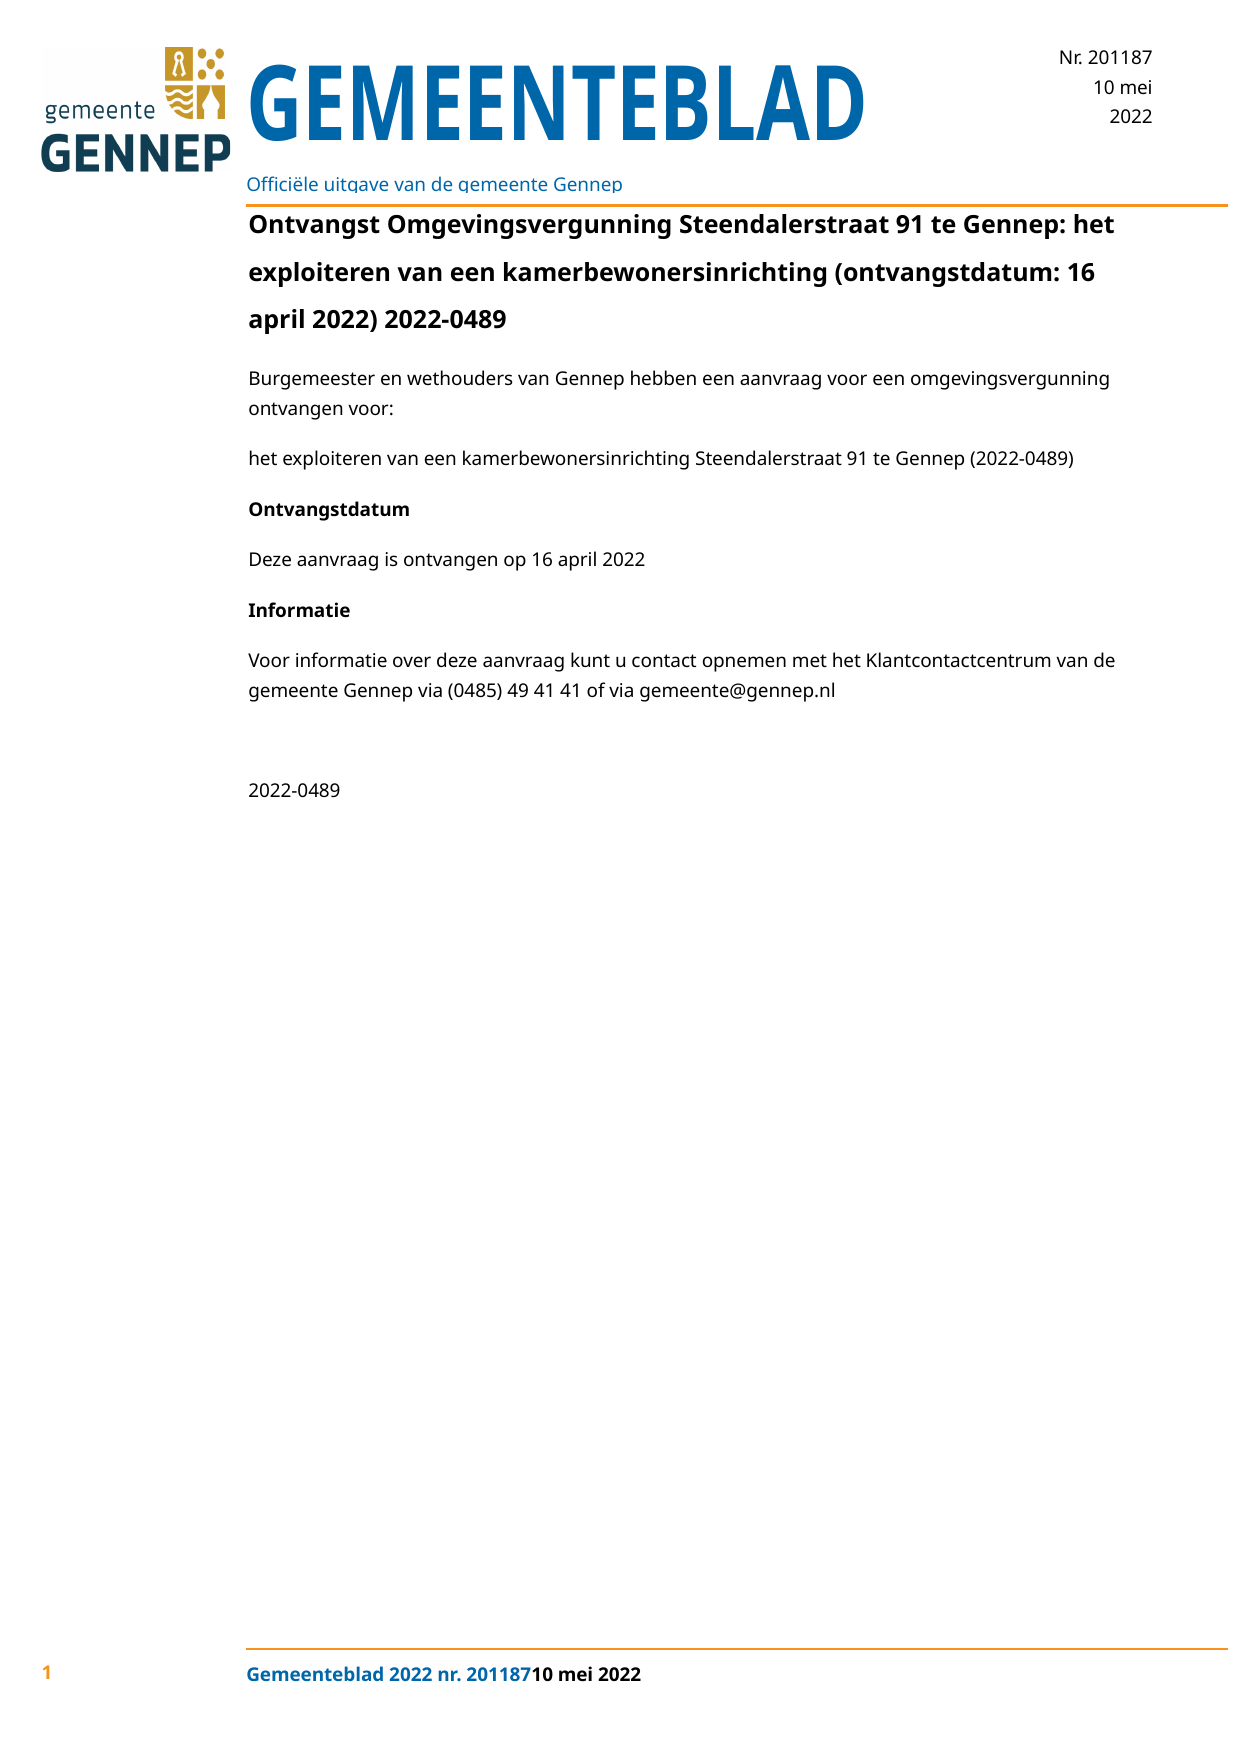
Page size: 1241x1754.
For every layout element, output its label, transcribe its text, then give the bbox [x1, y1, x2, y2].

text Ontvangst Omgevingsvergunning Steendalerstraat 91 te Gennep: het exploiteren van een kamerbewonersinrichting (ontvangstdatum: 16 april 2022) 2022-0489 [248, 207, 1152, 336]
text Deze aanvraag is ontvangen op 16 april 2022 [248, 546, 1152, 572]
text Burgemeester en wethouders van Gennep hebben een aanvraag voor een omgevingsvergunning ontvangen voor: [248, 366, 1152, 421]
text Informatie [248, 597, 1152, 622]
text Ontvangstdatum [248, 496, 1152, 522]
picture [41, 47, 231, 172]
text 2022-0489 [248, 778, 1152, 803]
text Voor informatie over deze aanvraag kunt u contact opnemen met het Klantcontactcentrum van de gemeente Gennep via (0485) 49 41 41 of via gemeente@gennep.nl [248, 647, 1152, 702]
text het exploiteren van een kamerbewonersinrichting Steendalerstraat 91 te Gennep (2022-0489) [248, 446, 1152, 471]
